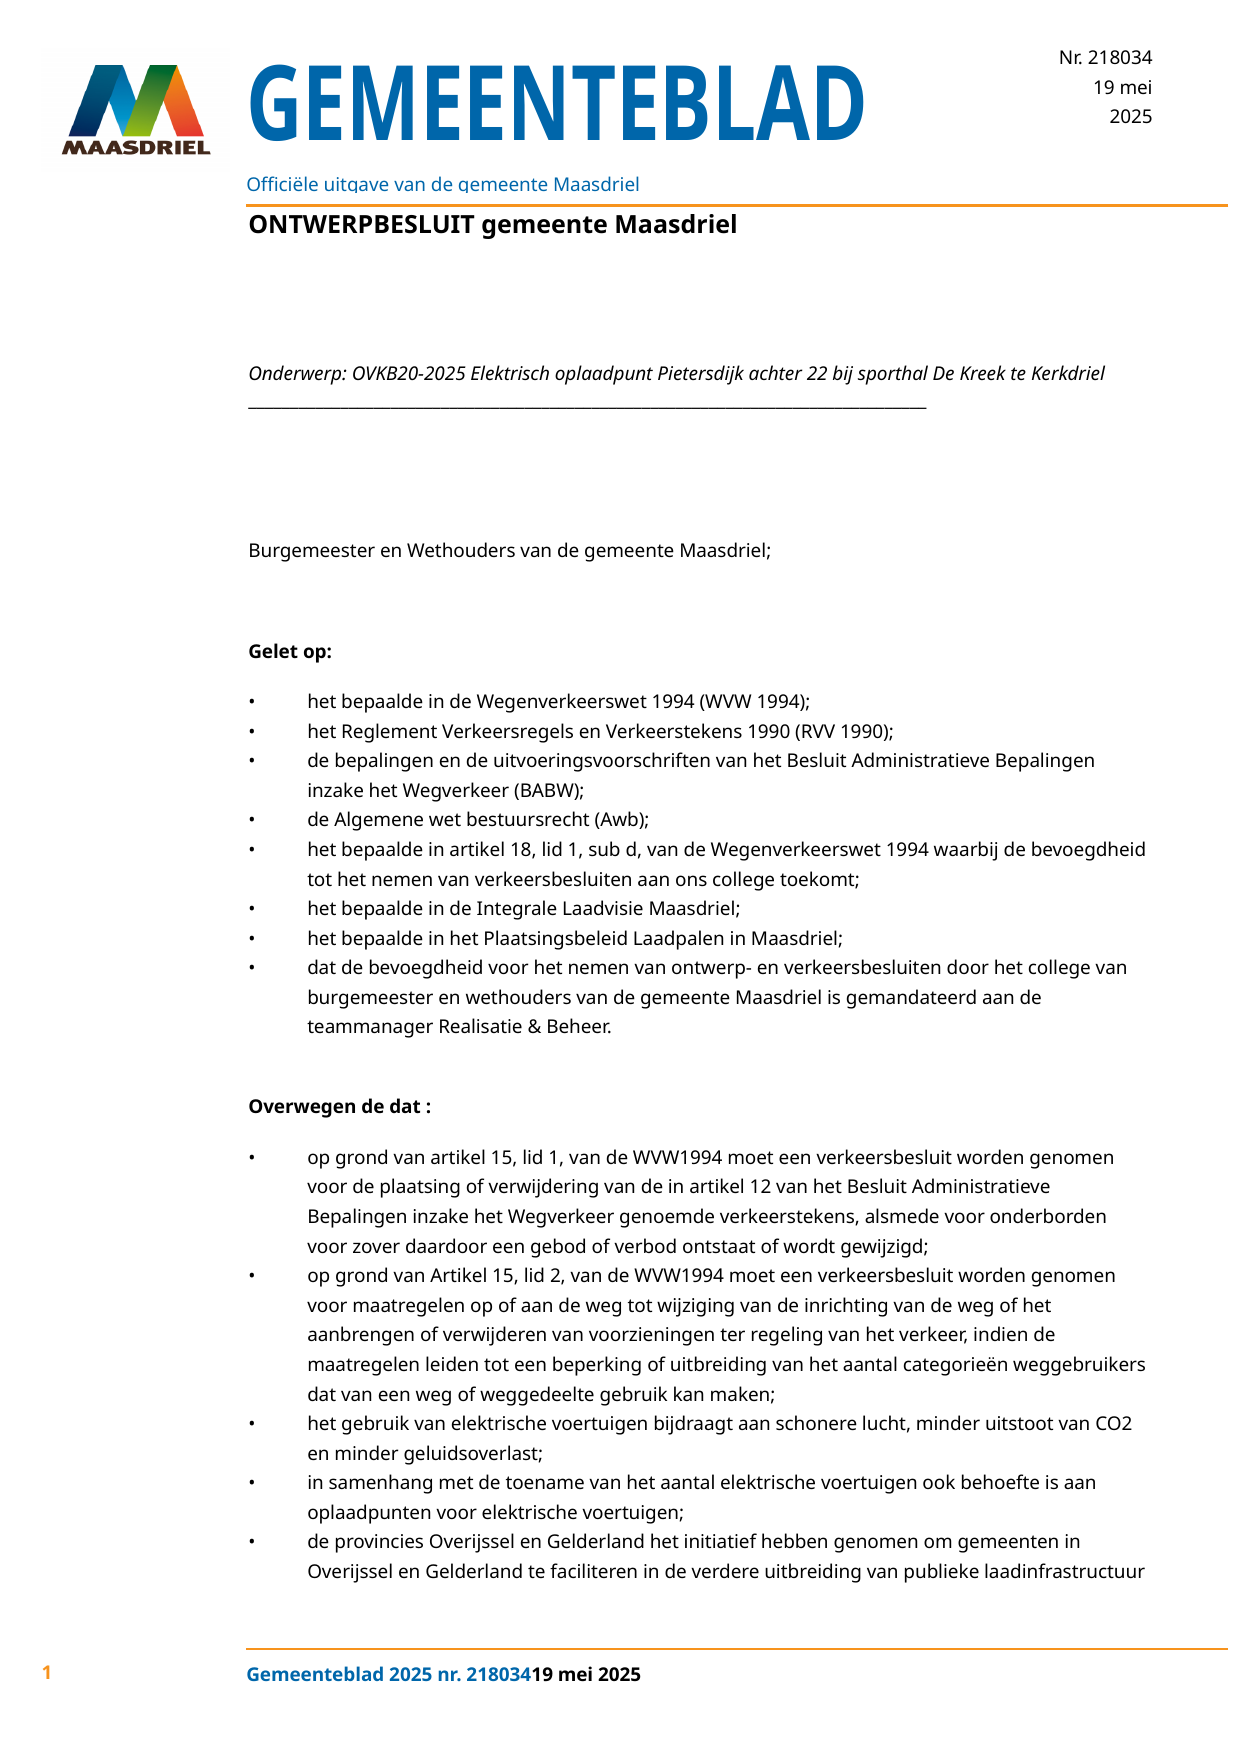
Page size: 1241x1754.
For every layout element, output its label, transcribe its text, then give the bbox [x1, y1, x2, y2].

list het bepaalde in de Wegenverkeerswet 1994 (WVW 1994); [248, 688, 1152, 714]
list dat de bevoegdheid voor het nemen van ontwerp- en verkeersbesluiten door het college van burgemeester en wethouders van de gemeente Maasdriel is gemandateerd aan de teammanager Realisatie & Beheer. [248, 954, 1152, 1039]
list in samenhang met de toename van het aantal elektrische voertuigen ook behoefte is aan oplaadpunten voor elektrische voertuigen; [248, 1469, 1152, 1525]
list de Algemene wet bestuursrecht (Awb); [248, 807, 1152, 832]
text Burgemeester en Wethouders van de gemeente Maasdriel; [248, 537, 1152, 563]
text Onderwerp: OVKB20-2025 Elektrisch oplaadpunt Pietersdijk achter 22 bij sporthal De Kreek te Kerkdriel [248, 360, 1152, 386]
list op grond van Artikel 15, lid 2, van de WVW1994 moet een verkeersbesluit worden genomen voor maatregelen op of aan de weg tot wijziging van de inrichting van de weg of het aanbrengen of verwijderen van voorzieningen ter regeling van het verkeer, indien de maatregelen leiden tot een beperking of uitbreiding van het aantal categorieën weggebruikers dat van een weg of weggedeelte gebruik kan maken; [248, 1262, 1152, 1406]
list de provincies Overijssel en Gelderland het initiatief hebben genomen om gemeenten in Overijssel en Gelderland te faciliteren in de verdere uitbreiding van publieke laadinfrastructuur [248, 1529, 1152, 1584]
text Overwegen de dat : [248, 1094, 1152, 1119]
list het bepaalde in het Plaatsingsbeleid Laadpalen in Maasdriel; [248, 925, 1152, 951]
list het bepaalde in de Integrale Laadvisie Maasdriel; [248, 895, 1152, 921]
text ONTWERPBESLUIT gemeente Maasdriel [248, 207, 1152, 241]
picture [41, 47, 231, 172]
list op grond van artikel 15, lid 1, van de WVW1994 moet een verkeersbesluit worden genomen voor de plaatsing of verwijdering van de in artikel 12 van het Besluit Administratieve Bepalingen inzake het Wegverkeer genoemde verkeerstekens, alsmede voor onderborden voor zover daardoor een gebod of verbod ontstaat of wordt gewijzigd; [248, 1144, 1152, 1258]
list het Reglement Verkeersregels en Verkeerstekens 1990 (RVV 1990); [248, 718, 1152, 743]
list het gebruik van elektrische voertuigen bijdraagt aan schonere lucht, minder uitstoot van CO2 en minder geluidsoverlast; [248, 1410, 1152, 1466]
text _________________________________________________________________________________ [248, 386, 1152, 411]
text Gelet op: [248, 638, 1152, 663]
list het bepaalde in artikel 18, lid 1, sub d, van de Wegenverkeerswet 1994 waarbij de bevoegdheid tot het nemen van verkeersbesluiten aan ons college toekomt; [248, 836, 1152, 891]
list de bepalingen en de uitvoeringsvoorschriften van het Besluit Administratieve Bepalingen inzake het Wegverkeer (BABW); [248, 747, 1152, 803]
